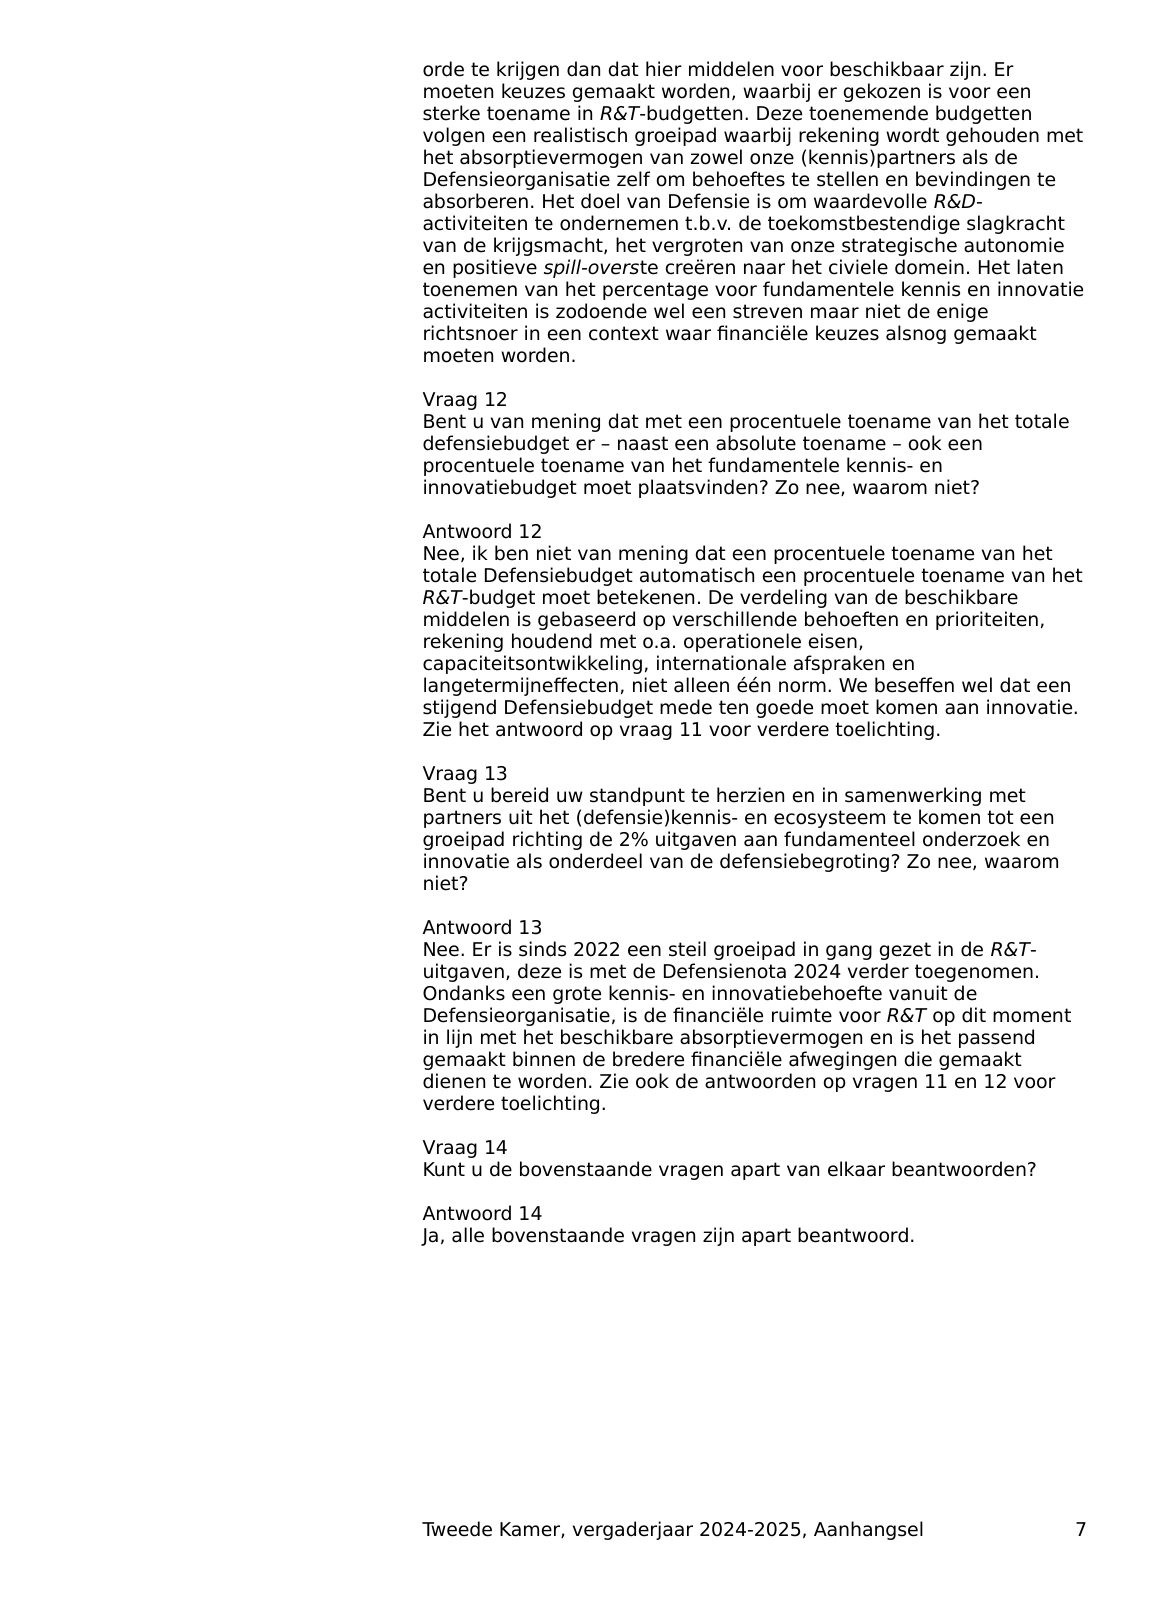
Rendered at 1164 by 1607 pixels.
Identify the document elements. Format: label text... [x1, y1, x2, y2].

text Nee. Er is sinds 2022 een steil groeipad in gang gezet in de R&T-uitgaven, deze is met de Defensienota 2024 verder toegenomen. Ondanks een grote kennis- en innovatiebehoefte vanuit de Defensieorganisatie, is de financiële ruimte voor R&T op dit moment in lijn met het beschikbare absorptievermogen en is het passend gemaakt binnen de bredere financiële afwegingen die gemaakt dienen te worden. Zie ook de antwoorden op vragen 11 en 12 voor verdere toelichting. [422, 939, 1087, 1115]
text Nee, ik ben niet van mening dat een procentuele toename van het totale Defensiebudget automatisch een procentuele toename van het R&T-budget moet betekenen. De verdeling van de beschikbare middelen is gebaseerd op verschillende behoeften en prioriteiten, rekening houdend met o.a. operationele eisen, capaciteitsontwikkeling, internationale afspraken en langetermijneffecten, niet alleen één norm. We beseffen wel dat een stijgend Defensiebudget mede ten goede moet komen aan innovatie. Zie het antwoord op vraag 11 voor verdere toelichting. [422, 543, 1087, 741]
text Vraag 12 [422, 389, 1087, 411]
text Antwoord 12 [422, 521, 1087, 543]
text Vraag 14 [422, 1137, 1087, 1159]
text Antwoord 13 [422, 917, 1087, 939]
text Kunt u de bovenstaande vragen apart van elkaar beantwoorden? [422, 1159, 1087, 1181]
text orde te krijgen dan dat hier middelen voor beschikbaar zijn. Er moeten keuzes gemaakt worden, waarbij er gekozen is voor een sterke toename in R&T-budgetten. Deze toenemende budgetten volgen een realistisch groeipad waarbij rekening wordt gehouden met het absorptievermogen van zowel onze (kennis)partners als de Defensieorganisatie zelf om behoeftes te stellen en bevindingen te absorberen. Het doel van Defensie is om waardevolle R&D-activiteiten te ondernemen t.b.v. de toekomstbestendige slagkracht van de krijgsmacht, het vergroten van onze strategische autonomie en positieve spill-overste creëren naar het civiele domein. Het laten toenemen van het percentage voor fundamentele kennis en innovatie activiteiten is zodoende wel een streven maar niet de enige richtsnoer in een context waar financiële keuzes alsnog gemaakt moeten worden. [422, 59, 1087, 367]
text Antwoord 14 [422, 1203, 1087, 1225]
text Bent u van mening dat met een procentuele toename van het totale defensiebudget er – naast een absolute toename – ook een procentuele toename van het fundamentele kennis- en innovatiebudget moet plaatsvinden? Zo nee, waarom niet? [422, 411, 1087, 499]
text Vraag 13 [422, 763, 1087, 785]
text Ja, alle bovenstaande vragen zijn apart beantwoord. [422, 1225, 1087, 1247]
text Bent u bereid uw standpunt te herzien en in samenwerking met partners uit het (defensie)kennis- en ecosysteem te komen tot een groeipad richting de 2% uitgaven aan fundamenteel onderzoek en innovatie als onderdeel van de defensiebegroting? Zo nee, waarom niet? [422, 785, 1087, 895]
